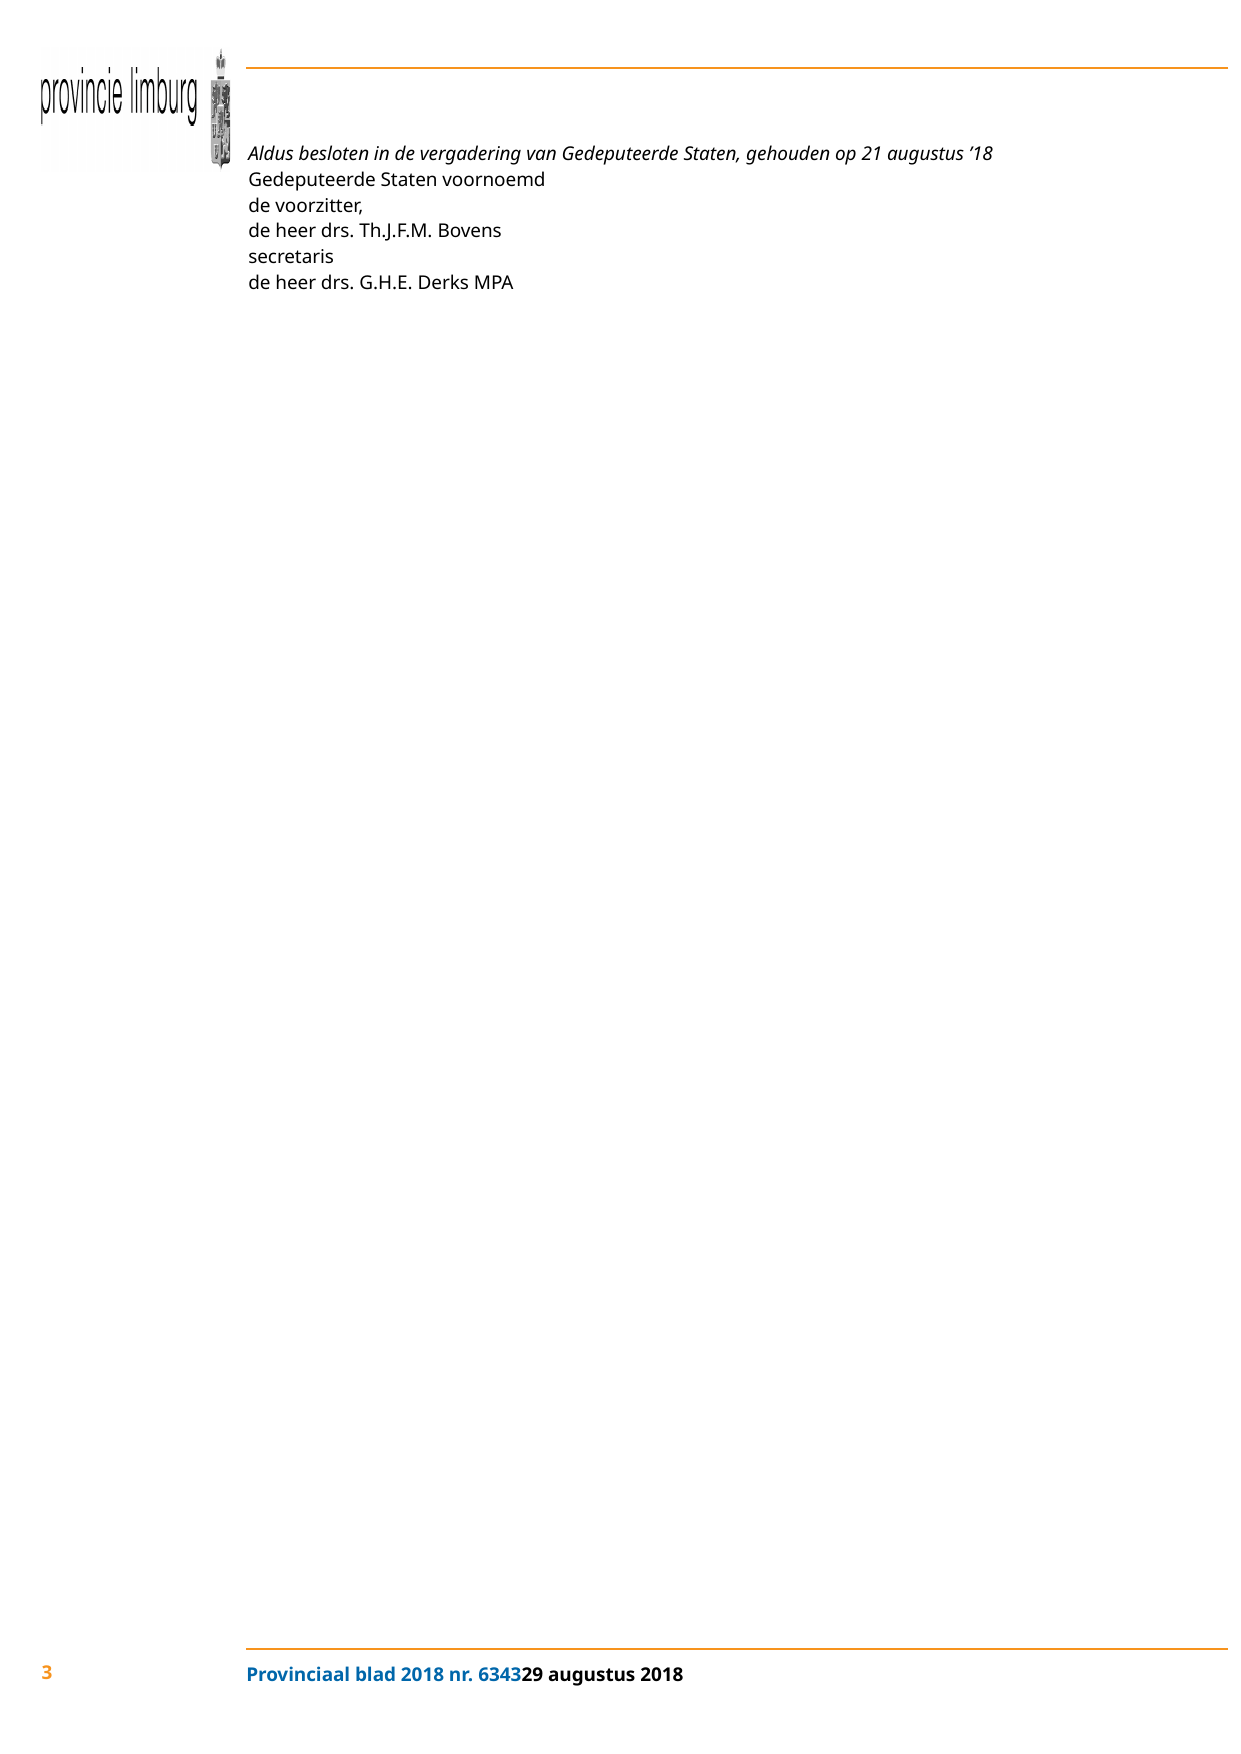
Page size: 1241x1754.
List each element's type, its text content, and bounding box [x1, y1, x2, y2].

text Aldus besloten in de vergadering van Gedeputeerde Staten, gehouden op 21 augustus ’18 [248, 140, 1152, 166]
text de voorzitter, [248, 192, 1152, 218]
text secretaris [248, 243, 1152, 269]
text de heer drs. Th.J.F.M. Bovens [248, 218, 1152, 243]
text de heer drs. G.H.E. Derks MPA [248, 269, 1152, 295]
picture [41, 47, 231, 172]
text Gedeputeerde Staten voornoemd [248, 166, 1152, 192]
